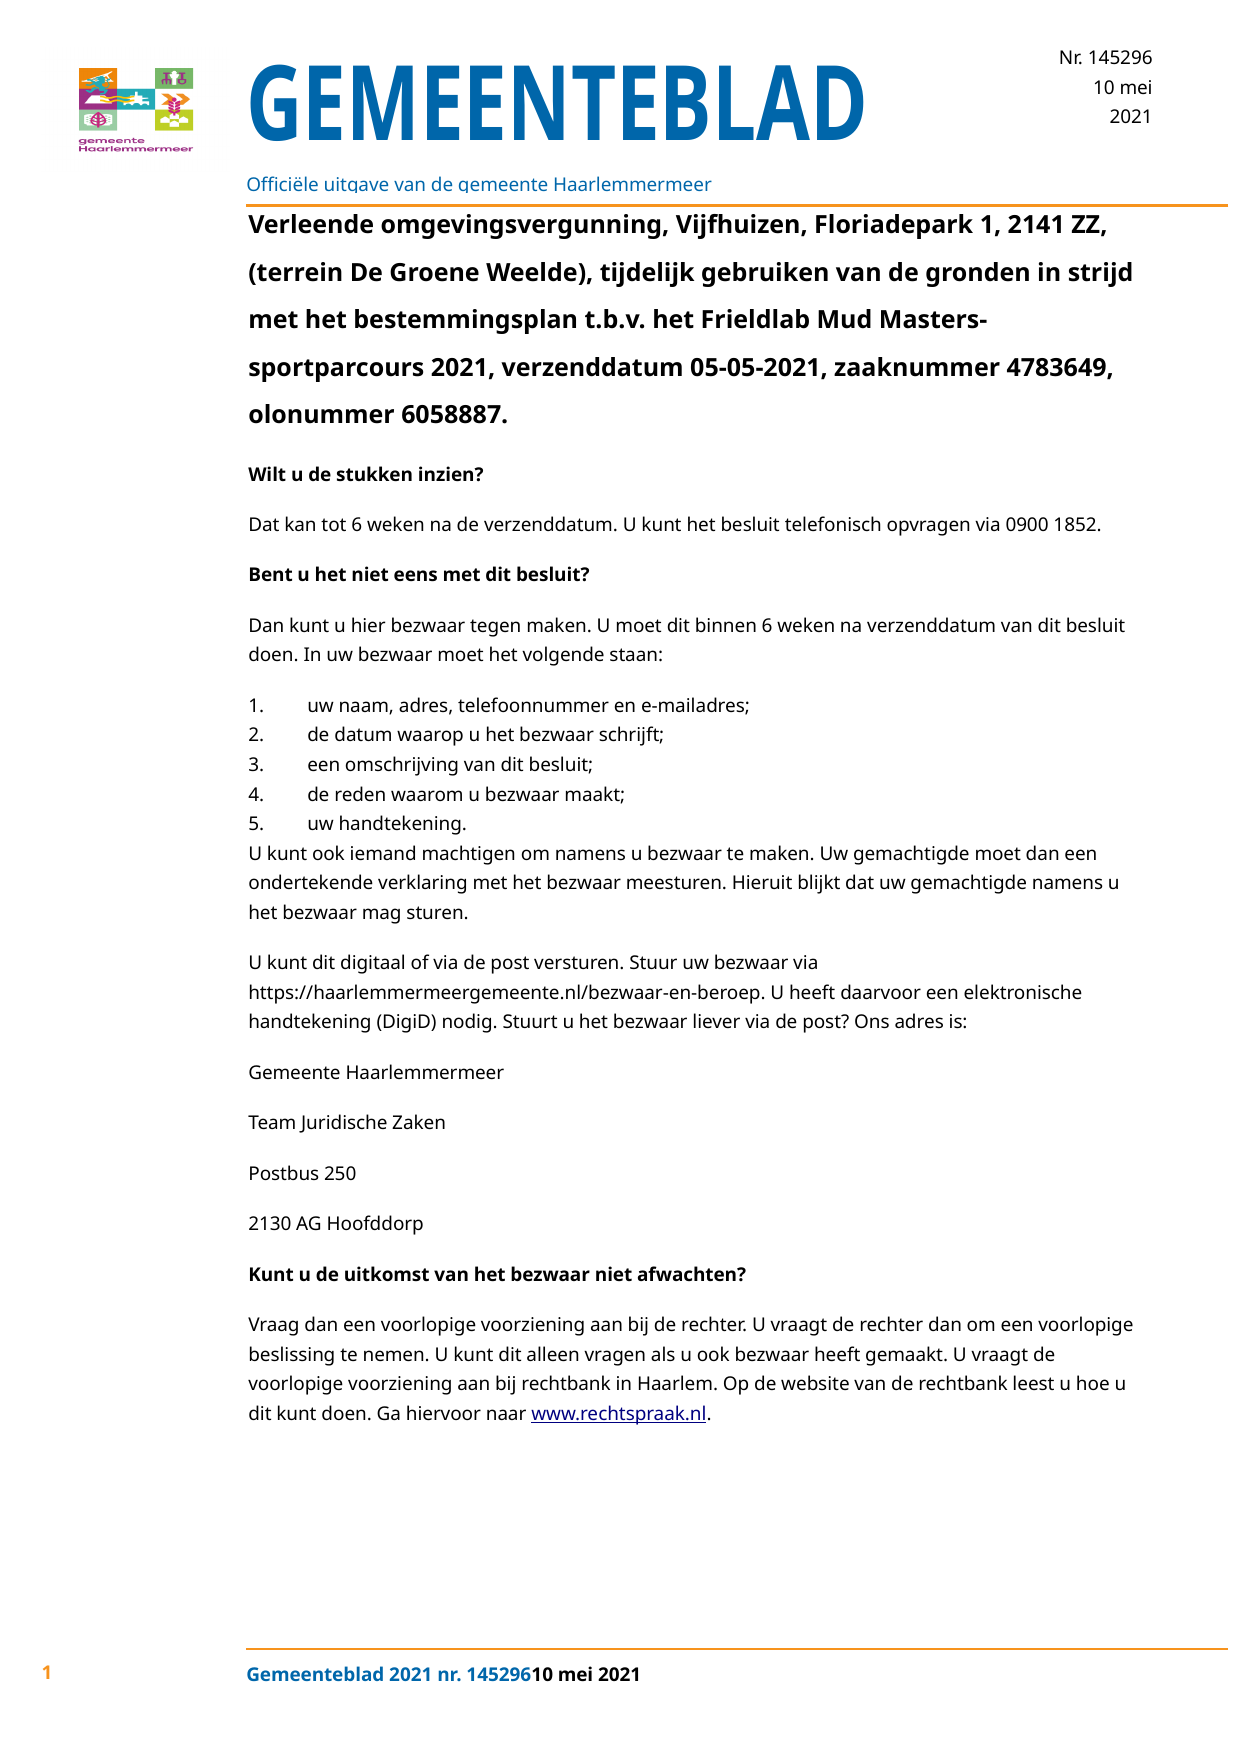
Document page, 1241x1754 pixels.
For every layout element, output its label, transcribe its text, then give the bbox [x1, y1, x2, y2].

picture [41, 47, 231, 172]
text Dat kan tot 6 weken na de verzenddatum. U kunt het besluit telefonisch opvragen via 0900 1852. [248, 511, 1152, 537]
text Postbus 250 [248, 1160, 1152, 1186]
text Verleende omgevingsvergunning, Vijfhuizen, Floriadepark 1, 2141 ZZ, (terrein De Groene Weelde), tijdelijk gebruiken van de gronden in strijd met het bestemmingsplan t.b.v. het Frieldlab Mud Masters-sportparcours 2021, verzenddatum 05-05-2021, zaaknummer 4783649, olonummer 6058887. [248, 207, 1152, 431]
text U kunt dit digitaal of via de post versturen. Stuur uw bezwaar via https://haarlemmermeergemeente.nl/bezwaar-en-beroep. U heeft daarvoor een elektronische handtekening (DigiD) nodig. Stuurt u het bezwaar liever via de post? Ons adres is: [248, 949, 1152, 1034]
text U kunt ook iemand machtigen om namens u bezwaar te maken. Uw gemachtigde moet dan een ondertekende verklaring met het bezwaar meesturen. Hieruit blijkt dat uw gemachtigde namens u het bezwaar mag sturen. [248, 840, 1152, 925]
text Dan kunt u hier bezwaar tegen maken. U moet dit binnen 6 weken na verzenddatum van dit besluit doen. In uw bezwaar moet het volgende staan: [248, 612, 1152, 667]
list de reden waarom u bezwaar maakt; [248, 781, 1152, 806]
text 2130 AG Hoofddorp [248, 1210, 1152, 1236]
list uw handtekening. [248, 810, 1152, 836]
text Team Juridische Zaken [248, 1109, 1152, 1135]
text Vraag dan een voorlopige voorziening aan bij de rechter. U vraagt de rechter dan om een voorlopige beslissing te nemen. U kunt dit alleen vragen als u ook bezwaar heeft gemaakt. U vraagt de voorlopige voorziening aan bij rechtbank in Haarlem. Op de website van de rechtbank leest u hoe u dit kunt doen. Ga hiervoor naar www.rechtspraak.nl. [248, 1311, 1152, 1426]
list een omschrijving van dit besluit; [248, 751, 1152, 777]
list uw naam, adres, telefoonnummer en e-mailadres; [248, 692, 1152, 718]
text Bent u het niet eens met dit besluit? [248, 562, 1152, 587]
text Kunt u de uitkomst van het bezwaar niet afwachten? [248, 1261, 1152, 1286]
text Wilt u de stukken inzien? [248, 461, 1152, 486]
list de datum waarop u het bezwaar schrijft; [248, 722, 1152, 747]
text Gemeente Haarlemmermeer [248, 1059, 1152, 1085]
